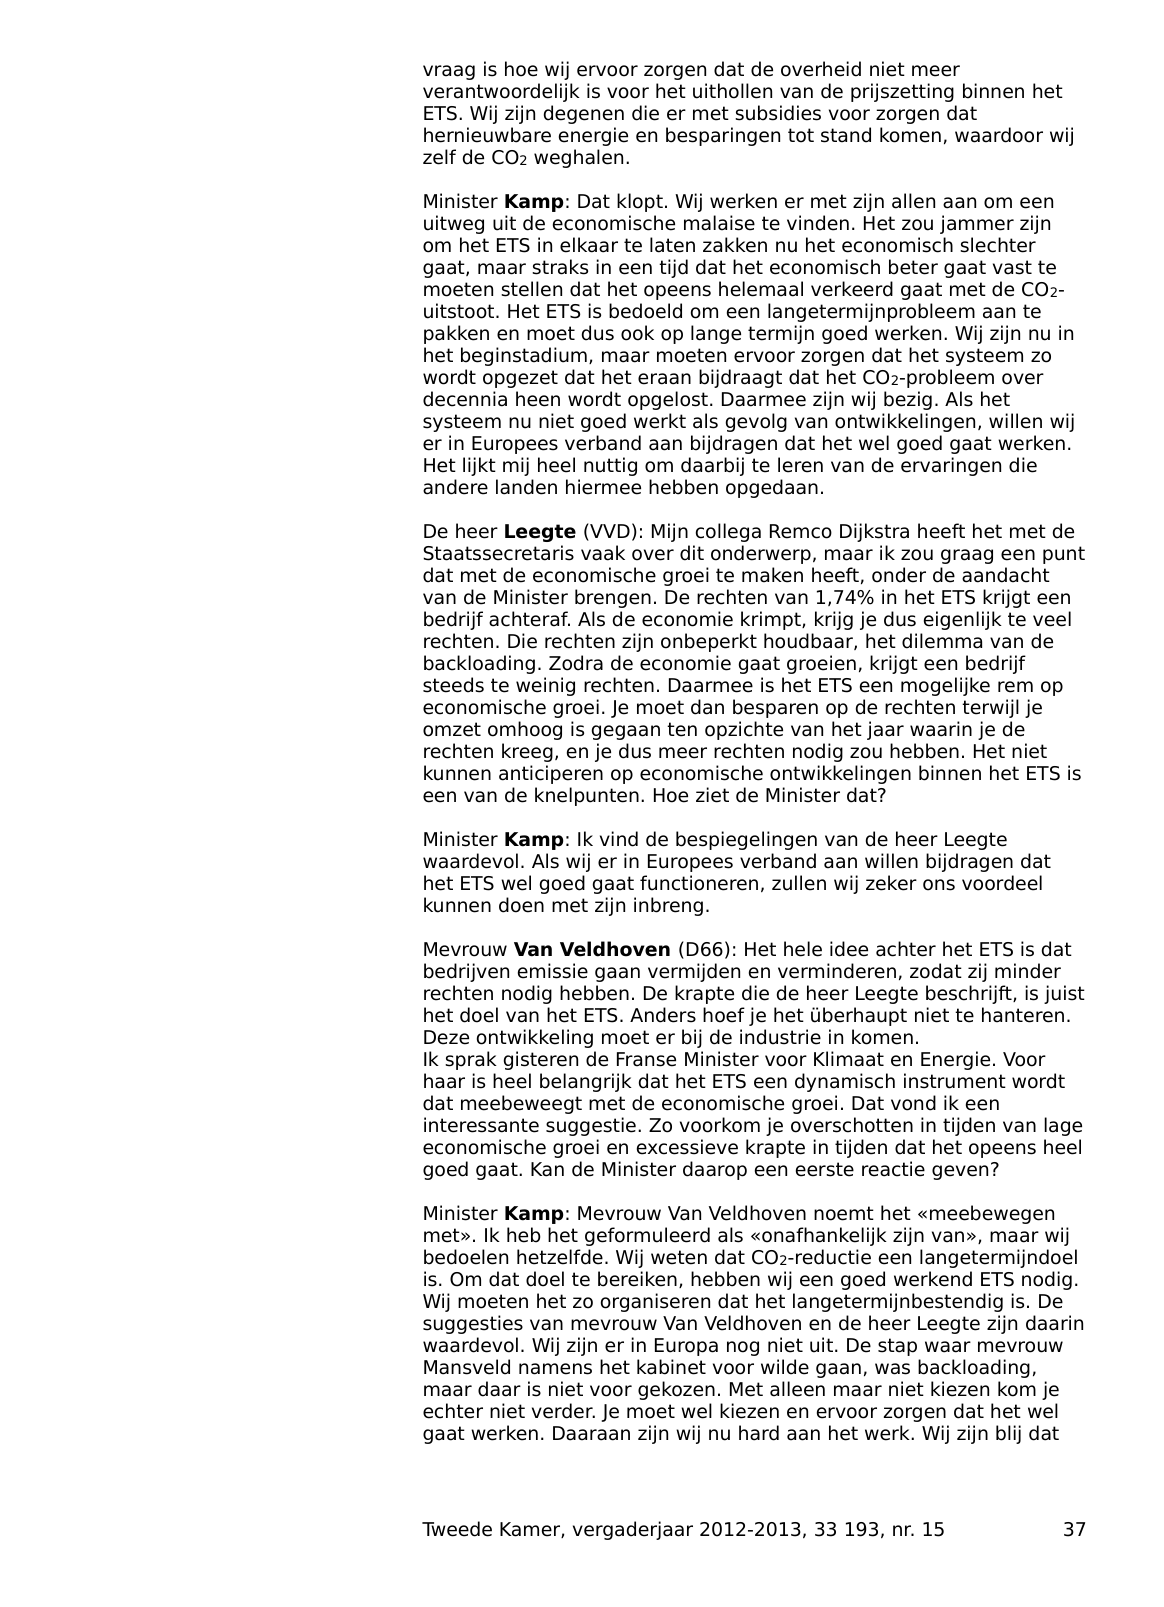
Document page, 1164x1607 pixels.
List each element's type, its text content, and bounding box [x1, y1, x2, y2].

text Ik sprak gisteren de Franse Minister voor Klimaat en Energie. Voor haar is heel belangrijk dat het ETS een dynamisch instrument wordt dat meebeweegt met de economische groei. Dat vond ik een interessante suggestie. Zo voorkom je overschotten in tijden van lage economische groei en excessieve krapte in tijden dat het opeens heel goed gaat. Kan de Minister daarop een eerste reactie geven? [422, 1049, 1087, 1181]
text De heer Leegte (VVD): Mijn collega Remco Dijkstra heeft het met de Staatssecretaris vaak over dit onderwerp, maar ik zou graag een punt dat met de economische groei te maken heeft, onder de aandacht van de Minister brengen. De rechten van 1,74% in het ETS krijgt een bedrijf achteraf. Als de economie krimpt, krijg je dus eigenlijk te veel rechten. Die rechten zijn onbeperkt houdbaar, het dilemma van de backloading. Zodra de economie gaat groeien, krijgt een bedrijf steeds te weinig rechten. Daarmee is het ETS een mogelijke rem op economische groei. Je moet dan besparen op de rechten terwijl je omzet omhoog is gegaan ten opzichte van het jaar waarin je de rechten kreeg, en je dus meer rechten nodig zou hebben. Het niet kunnen anticiperen op economische ontwikkelingen binnen het ETS is een van de knelpunten. Hoe ziet de Minister dat? [422, 521, 1087, 807]
text Minister Kamp: Ik vind de bespiegelingen van de heer Leegte waardevol. Als wij er in Europees verband aan willen bijdragen dat het ETS wel goed gaat functioneren, zullen wij zeker ons voordeel kunnen doen met zijn inbreng. [422, 829, 1087, 917]
text vraag is hoe wij ervoor zorgen dat de overheid niet meer verantwoordelijk is voor het uithollen van de prijszetting binnen het ETS. Wij zijn degenen die er met subsidies voor zorgen dat hernieuwbare energie en besparingen tot stand komen, waardoor wij zelf de CO2 weghalen. [422, 59, 1087, 169]
text Minister Kamp: Dat klopt. Wij werken er met zijn allen aan om een uitweg uit de economische malaise te vinden. Het zou jammer zijn om het ETS in elkaar te laten zakken nu het economisch slechter gaat, maar straks in een tijd dat het economisch beter gaat vast te moeten stellen dat het opeens helemaal verkeerd gaat met de CO2-uitstoot. Het ETS is bedoeld om een langetermijnprobleem aan te pakken en moet dus ook op lange termijn goed werken. Wij zijn nu in het beginstadium, maar moeten ervoor zorgen dat het systeem zo wordt opgezet dat het eraan bijdraagt dat het CO2-probleem over decennia heen wordt opgelost. Daarmee zijn wij bezig. Als het systeem nu niet goed werkt als gevolg van ontwikkelingen, willen wij er in Europees verband aan bijdragen dat het wel goed gaat werken. Het lijkt mij heel nuttig om daarbij te leren van de ervaringen die andere landen hiermee hebben opgedaan. [422, 191, 1087, 499]
text Mevrouw Van Veldhoven (D66): Het hele idee achter het ETS is dat bedrijven emissie gaan vermijden en verminderen, zodat zij minder rechten nodig hebben. De krapte die de heer Leegte beschrijft, is juist het doel van het ETS. Anders hoef je het überhaupt niet te hanteren. Deze ontwikkeling moet er bij de industrie in komen. [422, 939, 1087, 1049]
text Minister Kamp: Mevrouw Van Veldhoven noemt het «meebewegen met». Ik heb het geformuleerd als «onafhankelijk zijn van», maar wij bedoelen hetzelfde. Wij weten dat CO2-reductie een langetermijndoel is. Om dat doel te bereiken, hebben wij een goed werkend ETS nodig. Wij moeten het zo organiseren dat het langetermijnbestendig is. De suggesties van mevrouw Van Veldhoven en de heer Leegte zijn daarin waardevol. Wij zijn er in Europa nog niet uit. De stap waar mevrouw Mansveld namens het kabinet voor wilde gaan, was backloading, maar daar is niet voor gekozen. Met alleen maar niet kiezen kom je echter niet verder. Je moet wel kiezen en ervoor zorgen dat het wel gaat werken. Daaraan zijn wij nu hard aan het werk. Wij zijn blij dat [422, 1203, 1087, 1445]
